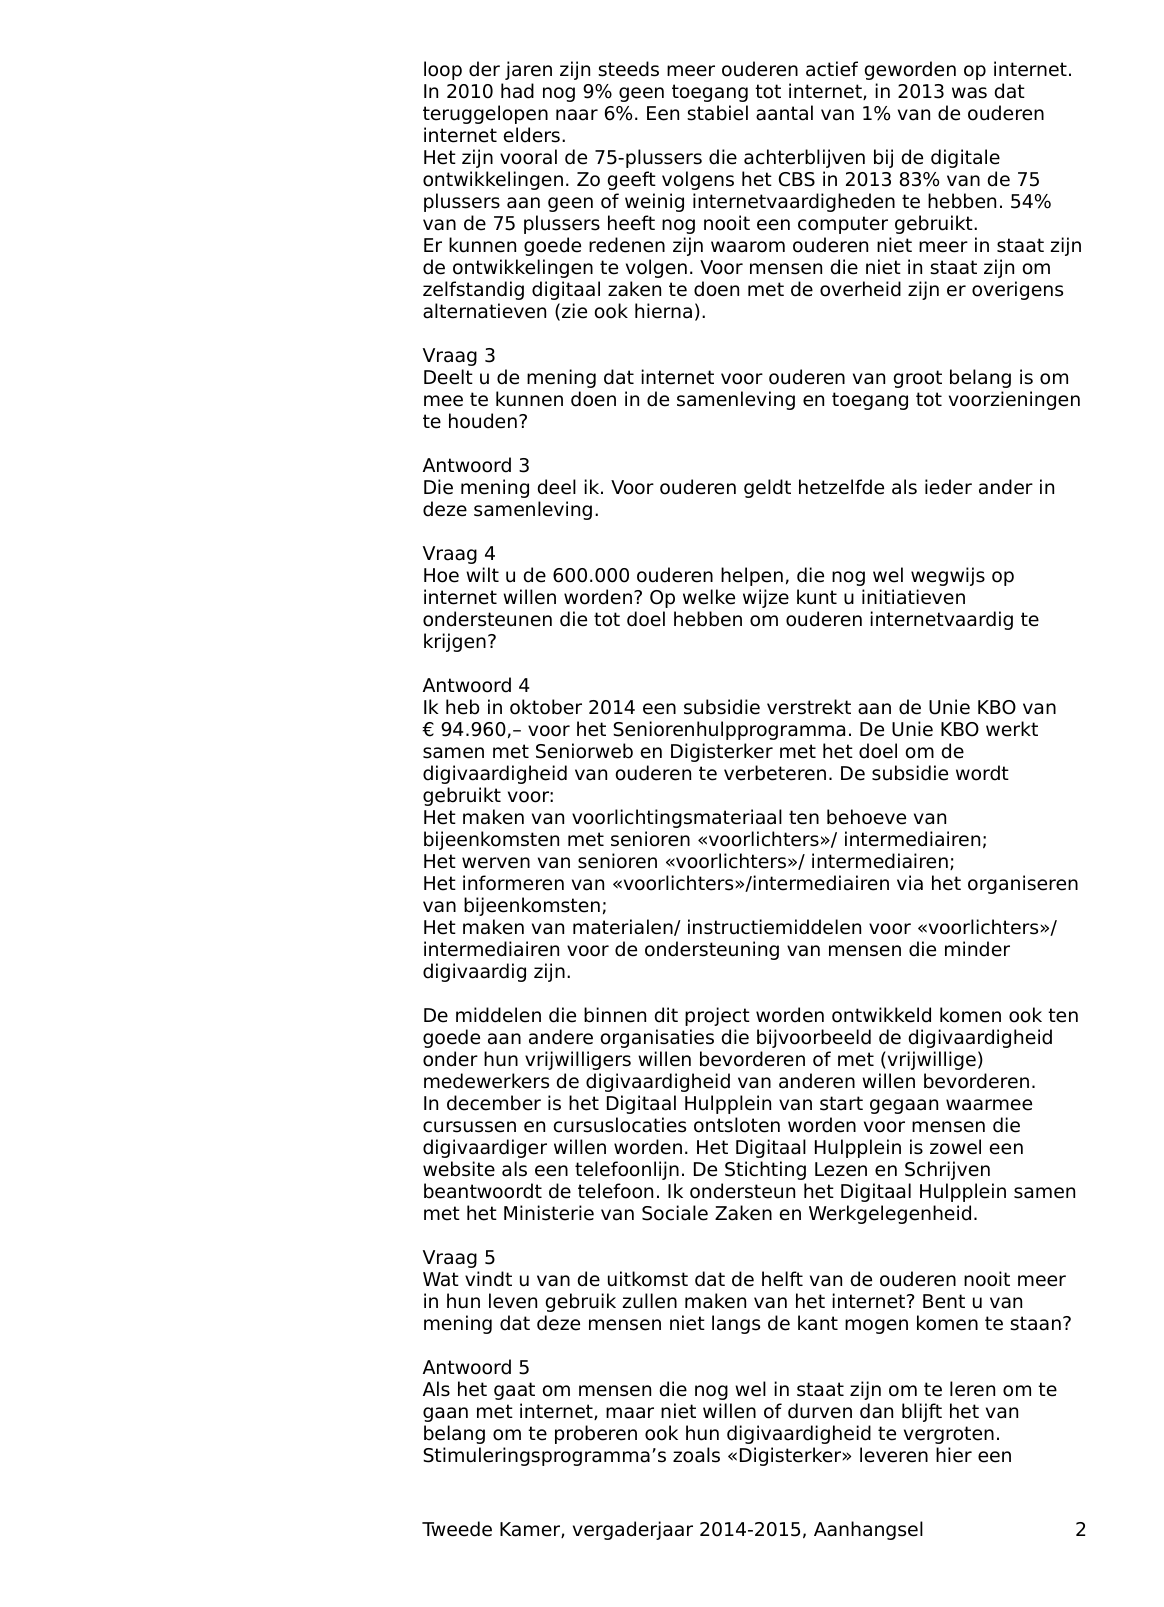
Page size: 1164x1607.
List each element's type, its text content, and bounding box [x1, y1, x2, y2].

text Antwoord 5 [422, 1357, 1087, 1379]
text Hoe wilt u de 600.000 ouderen helpen, die nog wel wegwijs op internet willen worden? Op welke wijze kunt u initiatieven ondersteunen die tot doel hebben om ouderen internetvaardig te krijgen? [422, 565, 1087, 653]
text Antwoord 3 [422, 455, 1087, 477]
text Vraag 5 [422, 1247, 1087, 1269]
text Vraag 4 [422, 543, 1087, 565]
text Het maken van materialen/ instructiemiddelen voor «voorlichters»/ intermediairen voor de ondersteuning van mensen die minder digivaardig zijn. [422, 917, 1087, 983]
text Wat vindt u van de uitkomst dat de helft van de ouderen nooit meer in hun leven gebruik zullen maken van het internet? Bent u van mening dat deze mensen niet langs de kant mogen komen te staan? [422, 1269, 1087, 1335]
text In december is het Digitaal Hulpplein van start gegaan waarmee cursussen en cursuslocaties ontsloten worden voor mensen die digivaardiger willen worden. Het Digitaal Hulpplein is zowel een website als een telefoonlijn. De Stichting Lezen en Schrijven beantwoordt de telefoon. Ik ondersteun het Digitaal Hulpplein samen met het Ministerie van Sociale Zaken en Werkgelegenheid. [422, 1093, 1087, 1225]
text Het maken van voorlichtingsmateriaal ten behoeve van bijeenkomsten met senioren «voorlichters»/ intermediairen; [422, 807, 1087, 851]
text Antwoord 4 [422, 675, 1087, 697]
text Ik heb in oktober 2014 een subsidie verstrekt aan de Unie KBO van € 94.960,– voor het Seniorenhulpprogramma. De Unie KBO werkt samen met Seniorweb en Digisterker met het doel om de digivaardigheid van ouderen te verbeteren. De subsidie wordt gebruikt voor: [422, 697, 1087, 807]
text Die mening deel ik. Voor ouderen geldt hetzelfde als ieder ander in deze samenleving. [422, 477, 1087, 521]
text Het werven van senioren «voorlichters»/ intermediairen; [422, 851, 1087, 873]
text loop der jaren zijn steeds meer ouderen actief geworden op internet. In 2010 had nog 9% geen toegang tot internet, in 2013 was dat teruggelopen naar 6%. Een stabiel aantal van 1% van de ouderen internet elders. [422, 59, 1087, 147]
text Vraag 3 [422, 345, 1087, 367]
text Er kunnen goede redenen zijn waarom ouderen niet meer in staat zijn de ontwikkelingen te volgen. Voor mensen die niet in staat zijn om zelfstandig digitaal zaken te doen met de overheid zijn er overigens alternatieven (zie ook hierna). [422, 235, 1087, 323]
text Deelt u de mening dat internet voor ouderen van groot belang is om mee te kunnen doen in de samenleving en toegang tot voorzieningen te houden? [422, 367, 1087, 433]
text Als het gaat om mensen die nog wel in staat zijn om te leren om te gaan met internet, maar niet willen of durven dan blijft het van belang om te proberen ook hun digivaardigheid te vergroten. Stimuleringsprogramma’s zoals «Digisterker» leveren hier een [422, 1379, 1087, 1467]
text Het zijn vooral de 75-plussers die achterblijven bij de digitale ontwikkelingen. Zo geeft volgens het CBS in 2013 83% van de 75 plussers aan geen of weinig internetvaardigheden te hebben. 54% van de 75 plussers heeft nog nooit een computer gebruikt. [422, 147, 1087, 235]
text De middelen die binnen dit project worden ontwikkeld komen ook ten goede aan andere organisaties die bijvoorbeeld de digivaardigheid onder hun vrijwilligers willen bevorderen of met (vrijwillige) medewerkers de digivaardigheid van anderen willen bevorderen. [422, 1005, 1087, 1093]
text Het informeren van «voorlichters»/intermediairen via het organiseren van bijeenkomsten; [422, 873, 1087, 917]
